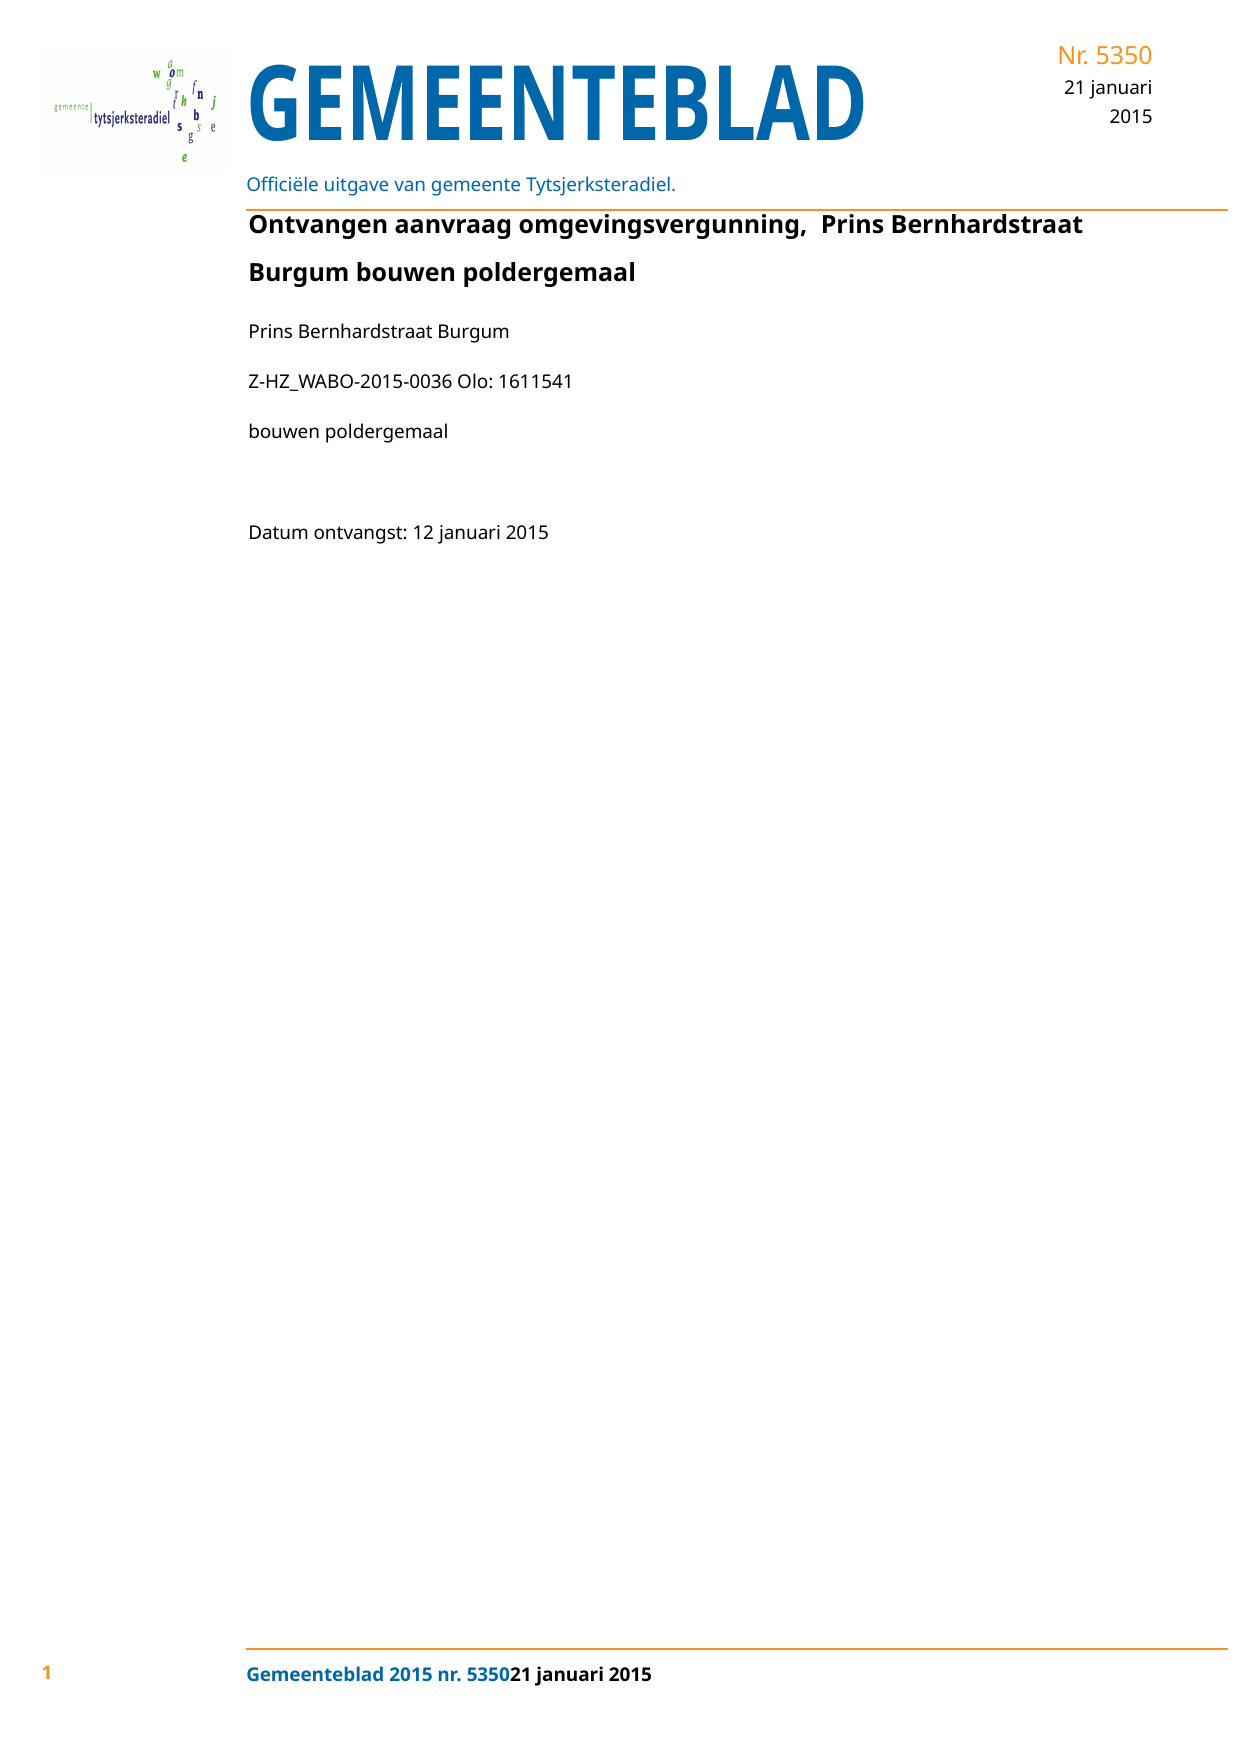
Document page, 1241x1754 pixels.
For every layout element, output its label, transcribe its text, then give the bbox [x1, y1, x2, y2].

text Prins Bernhardstraat Burgum [248, 318, 1152, 344]
picture [41, 47, 231, 172]
text bouwen poldergemaal [248, 419, 1152, 444]
text Z-HZ_WABO-2015-0036 Olo: 1611541 [248, 368, 1152, 394]
text Datum ontvangst: 12 januari 2015 [248, 519, 1152, 545]
text Ontvangen aanvraag omgevingsvergunning, Prins Bernhardstraat Burgum bouwen poldergemaal [248, 211, 1152, 288]
